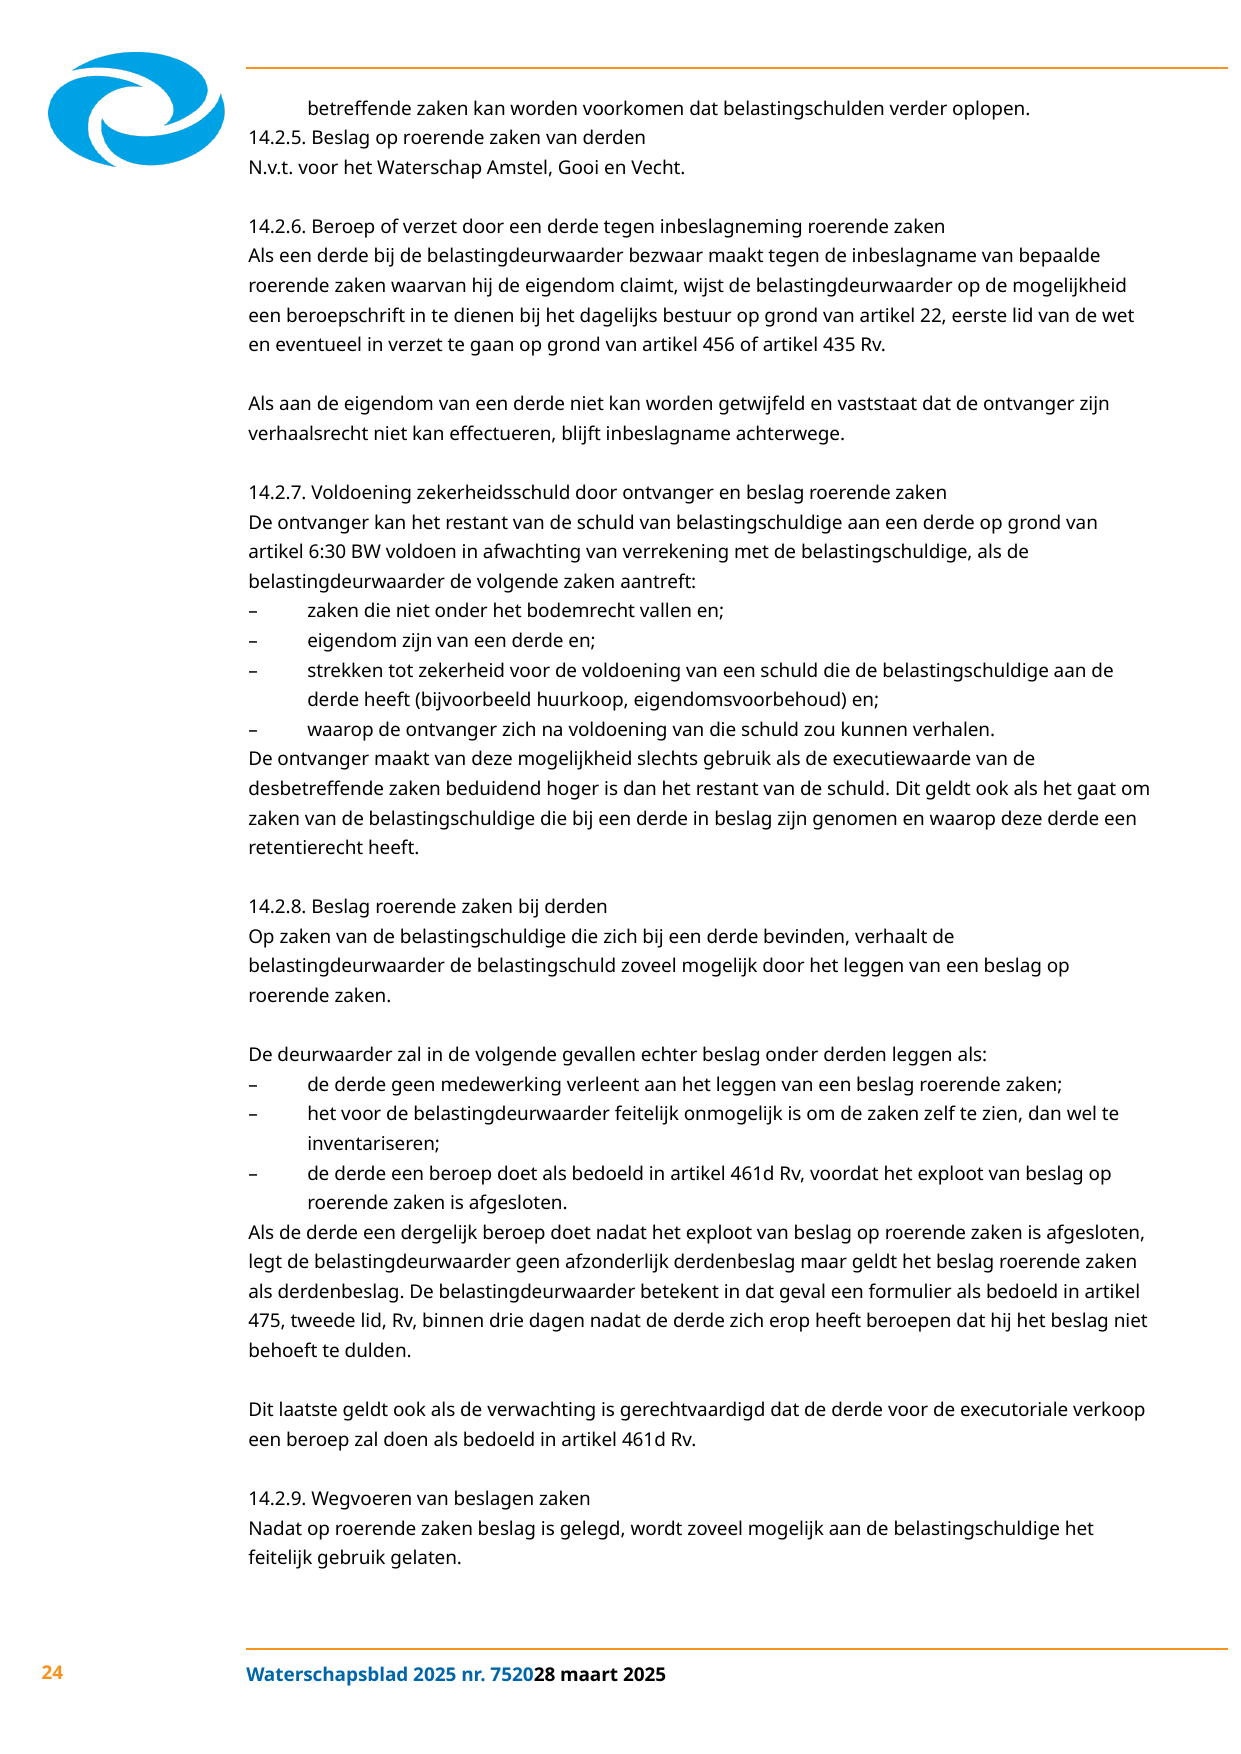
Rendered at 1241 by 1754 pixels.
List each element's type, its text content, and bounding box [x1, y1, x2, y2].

text 14.2.8. Beslag roerende zaken bij derden [248, 893, 1152, 919]
list het voor de belastingdeurwaarder feitelijk onmogelijk is om de zaken zelf te zien, dan wel te inventariseren; [248, 1101, 1152, 1156]
text 14.2.6. Beroep of verzet door een derde tegen inbeslagneming roerende zaken [248, 213, 1152, 239]
text De deurwaarder zal in de volgende gevallen echter beslag onder derden leggen als: [248, 1041, 1152, 1067]
picture [41, 47, 231, 172]
text 14.2.9. Wegvoeren van beslagen zaken [248, 1485, 1152, 1511]
text 14.2.7. Voldoening zekerheidsschuld door ontvanger en beslag roerende zaken [248, 479, 1152, 505]
text N.v.t. voor het Waterschap Amstel, Gooi en Vecht. [248, 154, 1152, 180]
text Nadat op roerende zaken beslag is gelegd, wordt zoveel mogelijk aan de belastingschuldige het feitelijk gebruik gelaten. [248, 1515, 1152, 1570]
list strekken tot zekerheid voor de voldoening van een schuld die de belastingschuldige aan de derde heeft (bijvoorbeeld huurkoop, eigendomsvoorbehoud) en; [248, 657, 1152, 712]
list eigendom zijn van een derde en; [248, 627, 1152, 653]
list de derde een beroep doet als bedoeld in artikel 461d Rv, voordat het exploot van beslag op roerende zaken is afgesloten. [248, 1160, 1152, 1215]
text De ontvanger kan het restant van de schuld van belastingschuldige aan een derde op grond van artikel 6:30 BW voldoen in afwachting van verrekening met de belastingschuldige, als de belastingdeurwaarder de volgende zaken aantreft: [248, 509, 1152, 594]
list de derde geen medewerking verleent aan het leggen van een beslag roerende zaken; [248, 1071, 1152, 1097]
text Als een derde bij de belastingdeurwaarder bezwaar maakt tegen de inbeslagname van bepaalde roerende zaken waarvan hij de eigendom claimt, wijst de belastingdeurwaarder op de mogelijkheid een beroepschrift in te dienen bij het dagelijks bestuur op grond van artikel 22, eerste lid van de wet en eventueel in verzet te gaan op grond van artikel 456 of artikel 435 Rv. [248, 243, 1152, 357]
text De ontvanger maakt van deze mogelijkheid slechts gebruik als de executiewaarde van de desbetreffende zaken beduidend hoger is dan het restant van de schuld. Dit geldt ook als het gaat om zaken van de belastingschuldige die bij een derde in beslag zijn genomen en waarop deze derde een retentierecht heeft. [248, 746, 1152, 860]
text Als de derde een dergelijk beroep doet nadat het exploot van beslag op roerende zaken is afgesloten, legt de belastingdeurwaarder geen afzonderlijk derdenbeslag maar geldt het beslag roerende zaken als derdenbeslag. De belastingdeurwaarder betekent in dat geval een formulier als bedoeld in artikel 475, tweede lid, Rv, binnen drie dagen nadat de derde zich erop heeft beroepen dat hij het beslag niet behoeft te dulden. [248, 1219, 1152, 1363]
text Als aan de eigendom van een derde niet kan worden getwijfeld en vaststaat dat de ontvanger zijn verhaalsrecht niet kan effectueren, blijft inbeslagname achterwege. [248, 391, 1152, 446]
list waarop de ontvanger zich na voldoening van die schuld zou kunnen verhalen. [248, 716, 1152, 742]
text Dit laatste geldt ook als de verwachting is gerechtvaardigd dat de derde voor de executoriale verkoop een beroep zal doen als bedoeld in artikel 461d Rv. [248, 1396, 1152, 1452]
text 14.2.5. Beslag op roerende zaken van derden [248, 124, 1152, 150]
list betreffende zaken kan worden voorkomen dat belastingschulden verder oplopen. [248, 95, 1152, 121]
list zaken die niet onder het bodemrecht vallen en; [248, 598, 1152, 623]
text Op zaken van de belastingschuldige die zich bij een derde bevinden, verhaalt de belastingdeurwaarder de belastingschuld zoveel mogelijk door het leggen van een beslag op roerende zaken. [248, 923, 1152, 1008]
